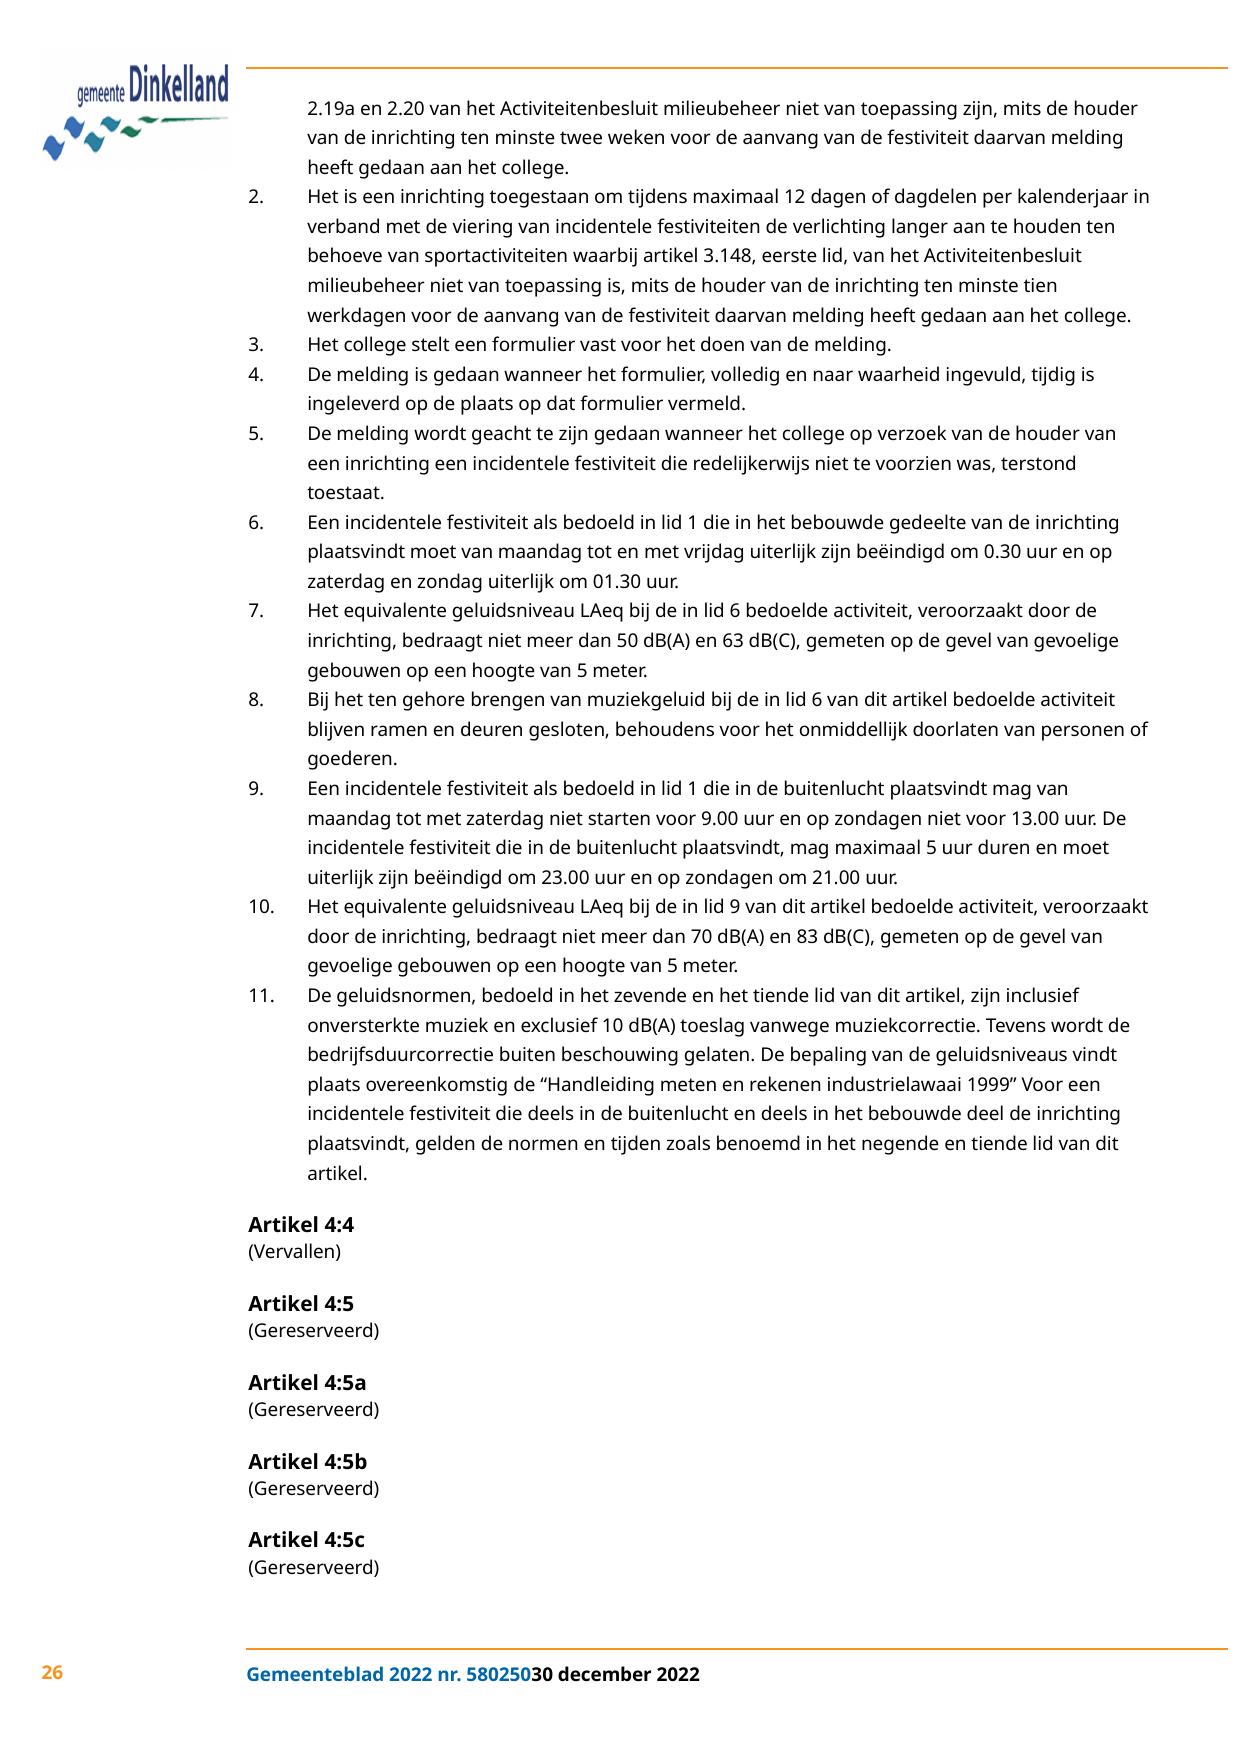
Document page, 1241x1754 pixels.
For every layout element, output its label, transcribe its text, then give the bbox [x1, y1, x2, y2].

list Het equivalente geluidsniveau LAeq bij de in lid 9 van dit artikel bedoelde activiteit, veroorzaakt door de inrichting, bedraagt niet meer dan 70 dB(A) en 83 dB(C), gemeten op de gevel van gevoelige gebouwen op een hoogte van 5 meter. [248, 893, 1152, 978]
list Het college stelt een formulier vast voor het doen van de melding. [248, 331, 1152, 357]
text Artikel 4:5a [248, 1368, 1152, 1396]
list 2.19a en 2.20 van het Activiteitenbesluit milieubeheer niet van toepassing zijn, mits de houder van de inrichting ten minste twee weken voor de aanvang van de festiviteit daarvan melding heeft gedaan aan het college. [248, 95, 1152, 180]
list De melding is gedaan wanneer het formulier, volledig en naar waarheid ingevuld, tijdig is ingeleverd op de plaats op dat formulier vermeld. [248, 361, 1152, 416]
list De melding wordt geacht te zijn gedaan wanneer het college op verzoek van de houder van een inrichting een incidentele festiviteit die redelijkerwijs niet te voorzien was, terstond toestaat. [248, 420, 1152, 505]
text (Gereserveerd) [248, 1396, 1152, 1422]
text Artikel 4:5b [248, 1447, 1152, 1475]
text Artikel 4:4 [248, 1210, 1152, 1239]
text Artikel 4:5 [248, 1289, 1152, 1317]
text (Gereserveerd) [248, 1554, 1152, 1580]
picture [41, 47, 231, 172]
list Het is een inrichting toegestaan om tijdens maximaal 12 dagen of dagdelen per kalenderjaar in verband met de viering van incidentele festiviteiten de verlichting langer aan te houden ten behoeve van sportactiviteiten waarbij artikel 3.148, eerste lid, van het Activiteitenbesluit milieubeheer niet van toepassing is, mits de houder van de inrichting ten minste tien werkdagen voor de aanvang van de festiviteit daarvan melding heeft gedaan aan het college. [248, 183, 1152, 328]
list Bij het ten gehore brengen van muziekgeluid bij de in lid 6 van dit artikel bedoelde activiteit blijven ramen en deuren gesloten, behoudens voor het onmiddellijk doorlaten van personen of goederen. [248, 686, 1152, 771]
list De geluidsnormen, bedoeld in het zevende en het tiende lid van dit artikel, zijn inclusief onversterkte muziek en exclusief 10 dB(A) toeslag vanwege muziekcorrectie. Tevens wordt de bedrijfsduurcorrectie buiten beschouwing gelaten. De bepaling van de geluidsniveaus vindt plaats overeenkomstig de “Handleiding meten en rekenen industrielawaai 1999” Voor een incidentele festiviteit die deels in de buitenlucht en deels in het bebouwde deel de inrichting plaatsvindt, gelden de normen en tijden zoals benoemd in het negende en tiende lid van dit artikel. [248, 982, 1152, 1186]
text Artikel 4:5c [248, 1526, 1152, 1554]
list Het equivalente geluidsniveau LAeq bij de in lid 6 bedoelde activiteit, veroorzaakt door de inrichting, bedraagt niet meer dan 50 dB(A) en 63 dB(C), gemeten op de gevel van gevoelige gebouwen op een hoogte van 5 meter. [248, 598, 1152, 683]
list Een incidentele festiviteit als bedoeld in lid 1 die in het bebouwde gedeelte van de inrichting plaatsvindt moet van maandag tot en met vrijdag uiterlijk zijn beëindigd om 0.30 uur en op zaterdag en zondag uiterlijk om 01.30 uur. [248, 509, 1152, 594]
text (Gereserveerd) [248, 1317, 1152, 1343]
text (Gereserveerd) [248, 1475, 1152, 1501]
text (Vervallen) [248, 1239, 1152, 1264]
list Een incidentele festiviteit als bedoeld in lid 1 die in de buitenlucht plaatsvindt mag van maandag tot met zaterdag niet starten voor 9.00 uur en op zondagen niet voor 13.00 uur. De incidentele festiviteit die in de buitenlucht plaatsvindt, mag maximaal 5 uur duren en moet uiterlijk zijn beëindigd om 23.00 uur en op zondagen om 21.00 uur. [248, 775, 1152, 890]
